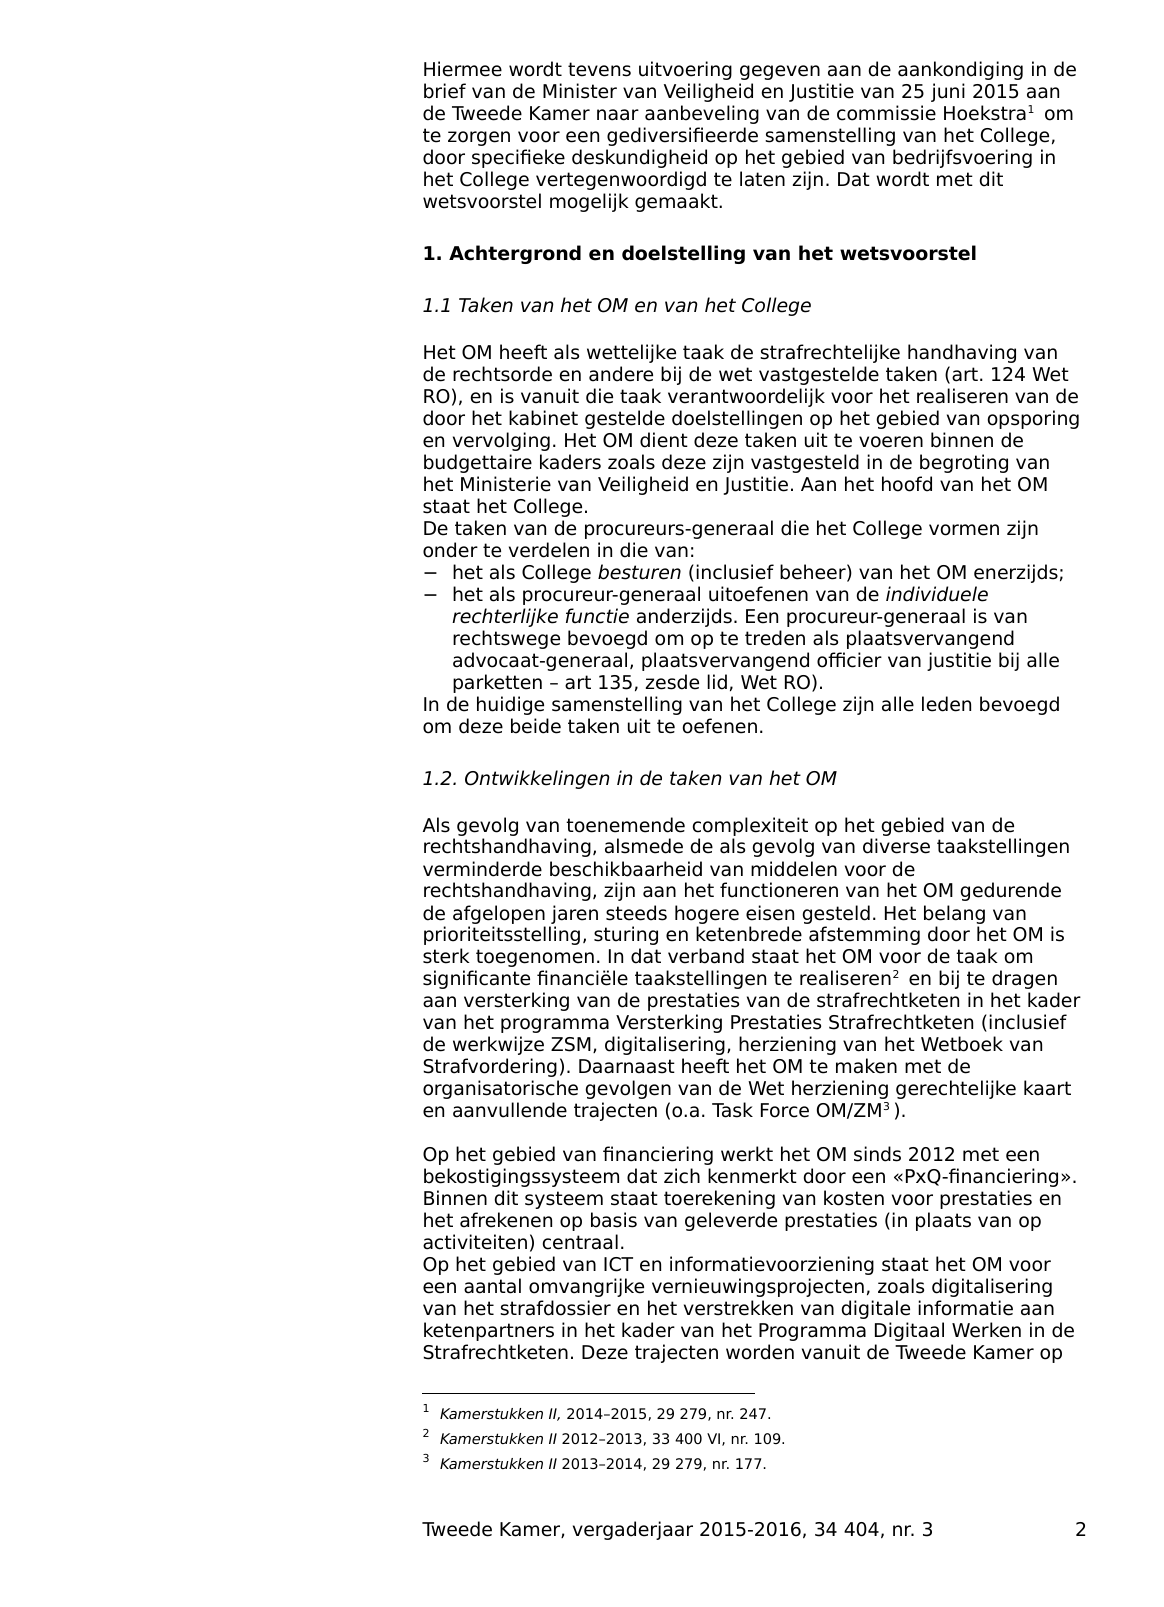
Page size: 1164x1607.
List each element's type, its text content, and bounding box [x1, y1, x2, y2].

text In de huidige samenstelling van het College zijn alle leden bevoegd om deze beide taken uit te oefenen. [422, 693, 1087, 737]
text Op het gebied van ICT en informatievoorziening staat het OM voor een aantal omvangrijke vernieuwingsprojecten, zoals digitalisering van het strafdossier en het verstrekken van digitale informatie aan ketenpartners in het kader van het Programma Digitaal Werken in de Strafrechtketen. Deze trajecten worden vanuit de Tweede Kamer op [422, 1254, 1087, 1364]
text De taken van de procureurs-generaal die het College vormen zijn onder te verdelen in die van: [422, 518, 1087, 562]
text − het als College besturen (inclusief beheer) van het OM enerzijds; [422, 562, 1087, 584]
text − het als procureur-generaal uitoefenen van de individuele rechterlijke functie anderzijds. Een procureur-generaal is van rechtswege bevoegd om op te treden als plaatsvervangend advocaat-generaal, plaatsvervangend officier van justitie bij alle parketten – art 135, zesde lid, Wet RO). [422, 584, 1087, 693]
text Kamerstukken II, 2014–2015, 29 279, nr. 247. [422, 1402, 1087, 1424]
text Kamerstukken II 2013–2014, 29 279, nr. 177. [422, 1452, 1087, 1474]
subtitle 1.2. Ontwikkelingen in de taken van het OM [422, 767, 1087, 789]
text Als gevolg van toenemende complexiteit op het gebied van de rechtshandhaving, alsmede de als gevolg van diverse taakstellingen verminderde beschikbaarheid van middelen voor de rechtshandhaving, zijn aan het functioneren van het OM gedurende de afgelopen jaren steeds hogere eisen gesteld. Het belang van prioriteitsstelling, sturing en ketenbrede afstemming door het OM is sterk toegenomen. In dat verband staat het OM voor de taak om significante financiële taakstellingen te realiseren en bij te dragen aan versterking van de prestaties van de strafrechtketen in het kader van het programma Versterking Prestaties Strafrechtketen (inclusief de werkwijze ZSM, digitalisering, herziening van het Wetboek van Strafvordering). Daarnaast heeft het OM te maken met de organisatorische gevolgen van de Wet herziening gerechtelijke kaart en aanvullende trajecten (o.a. Task Force OM/ZM). [422, 814, 1087, 1122]
text Hiermee wordt tevens uitvoering gegeven aan de aankondiging in de brief van de Minister van Veiligheid en Justitie van 25 juni 2015 aan de Tweede Kamer naar aanbeveling van de commissie Hoekstra om te zorgen voor een gediversifieerde samenstelling van het College, door specifieke deskundigheid op het gebied van bedrijfsvoering in het College vertegenwoordigd te laten zijn. Dat wordt met dit wetsvoorstel mogelijk gemaakt. [422, 59, 1087, 213]
text Kamerstukken II 2012–2013, 33 400 VI, nr. 109. [422, 1427, 1087, 1449]
text Op het gebied van financiering werkt het OM sinds 2012 met een bekostigingssysteem dat zich kenmerkt door een «PxQ-financiering». Binnen dit systeem staat toerekening van kosten voor prestaties en het afrekenen op basis van geleverde prestaties (in plaats van op activiteiten) centraal. [422, 1144, 1087, 1254]
subtitle 1.1 Taken van het OM en van het College [422, 295, 1087, 317]
text Het OM heeft als wettelijke taak de strafrechtelijke handhaving van de rechtsorde en andere bij de wet vastgestelde taken (art. 124 Wet RO), en is vanuit die taak verantwoordelijk voor het realiseren van de door het kabinet gestelde doelstellingen op het gebied van opsporing en vervolging. Het OM dient deze taken uit te voeren binnen de budgettaire kaders zoals deze zijn vastgesteld in de begroting van het Ministerie van Veiligheid en Justitie. Aan het hoofd van het OM staat het College. [422, 342, 1087, 518]
subtitle 1. Achtergrond en doelstelling van het wetsvoorstel [422, 243, 1087, 265]
